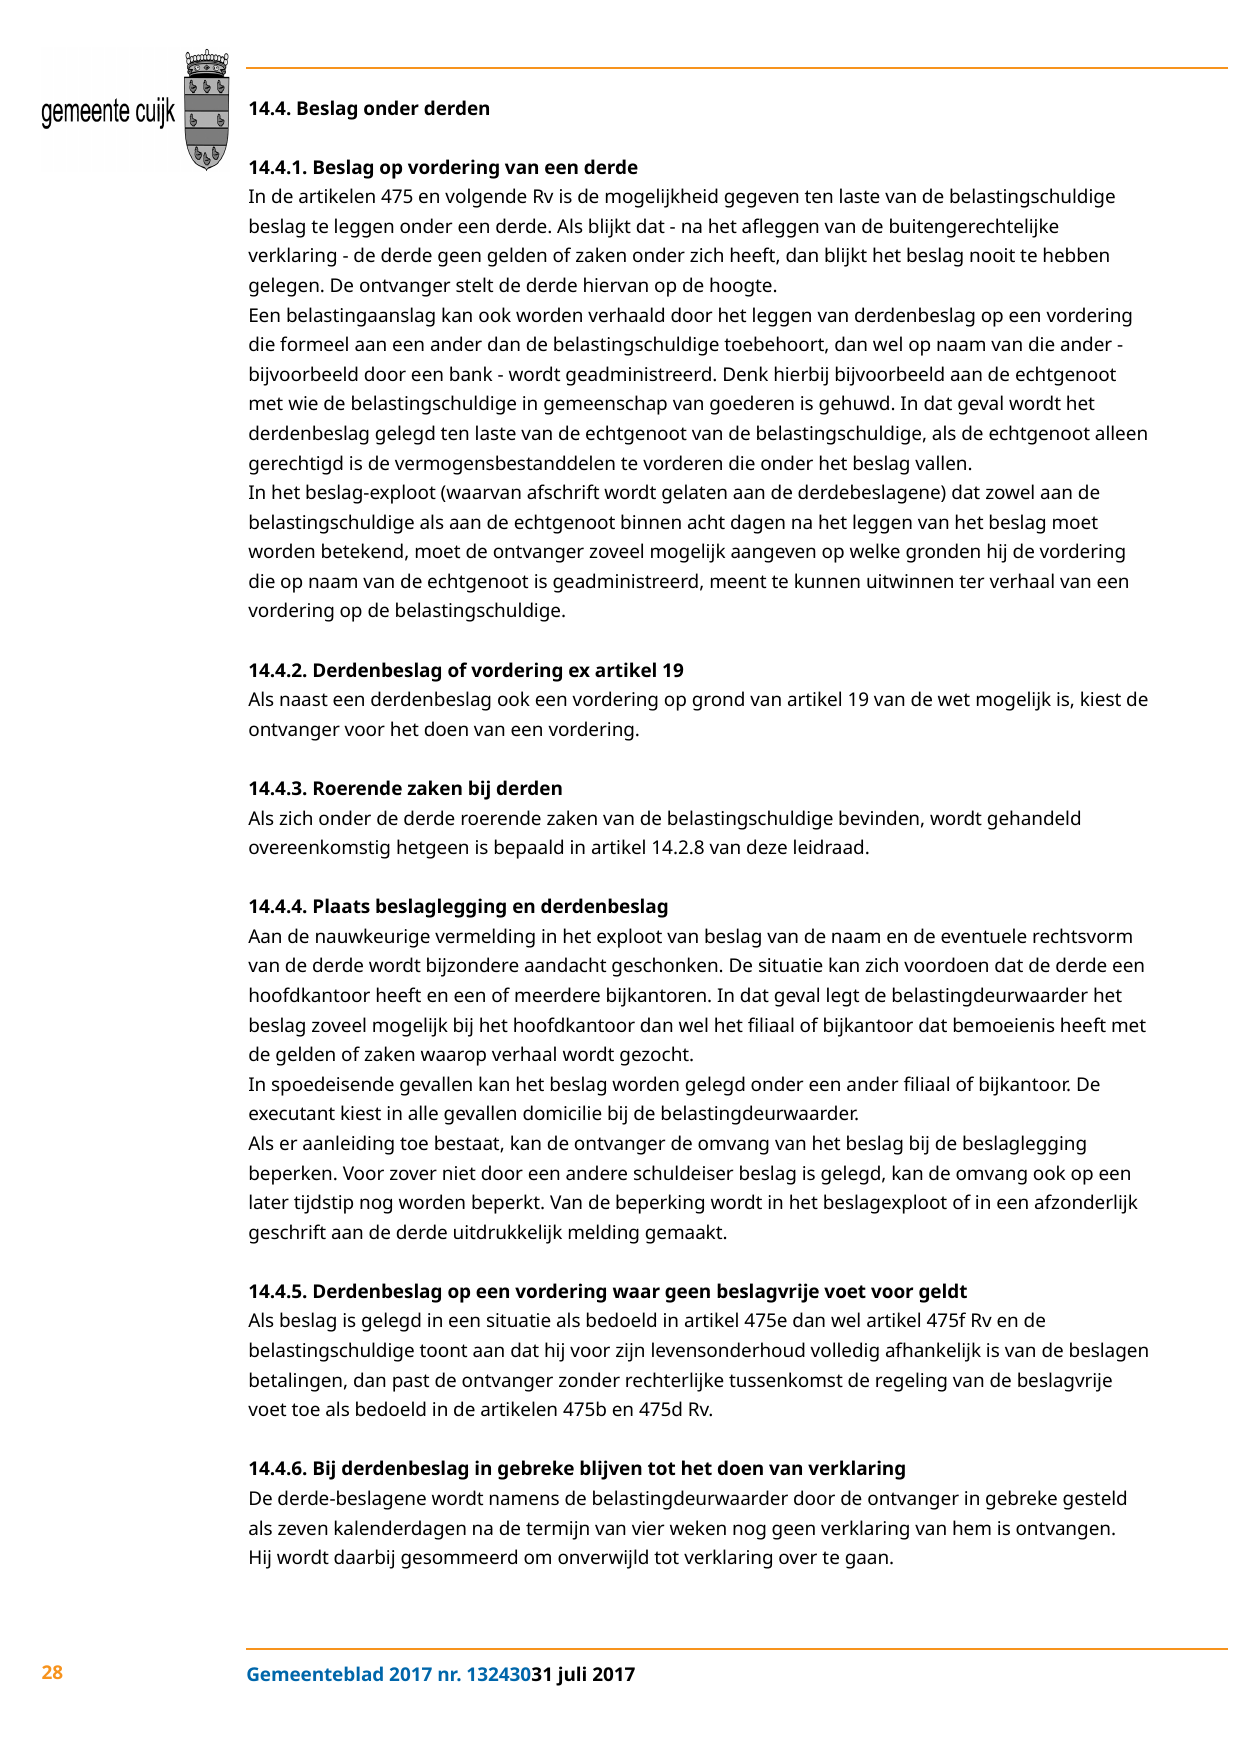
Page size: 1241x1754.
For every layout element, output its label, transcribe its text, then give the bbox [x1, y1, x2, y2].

text Als naast een derdenbeslag ook een vordering op grond van artikel 19 van de wet mogelijk is, kiest de ontvanger voor het doen van een vordering. [248, 686, 1152, 742]
text In het beslag-exploot (waarvan afschrift wordt gelaten aan de derdebeslagene) dat zowel aan de belastingschuldige als aan de echtgenoot binnen acht dagen na het leggen van het beslag moet worden betekend, moet de ontvanger zoveel mogelijk aangeven op welke gronden hij de vordering die op naam van de echtgenoot is geadministreerd, meent te kunnen uitwinnen ter verhaal van een vordering op de belastingschuldige. [248, 479, 1152, 623]
text Als zich onder de derde roerende zaken van de belastingschuldige bevinden, wordt gehandeld overeenkomstig hetgeen is bepaald in artikel 14.2.8 van deze leidraad. [248, 805, 1152, 860]
text Als beslag is gelegd in een situatie als bedoeld in artikel 475e dan wel artikel 475f Rv en de belastingschuldige toont aan dat hij voor zijn levensonderhoud volledig afhankelijk is van de beslagen betalingen, dan past de ontvanger zonder rechterlijke tussenkomst de regeling van de beslagvrije voet toe als bedoeld in de artikelen 475b en 475d Rv. [248, 1308, 1152, 1422]
text Hij wordt daarbij gesommeerd om onverwijld tot verklaring over te gaan. [248, 1544, 1152, 1570]
text In de artikelen 475 en volgende Rv is de mogelijkheid gegeven ten laste van de belastingschuldige beslag te leggen onder een derde. Als blijkt dat - na het afleggen van de buitengerechtelijke verklaring - de derde geen gelden of zaken onder zich heeft, dan blijkt het beslag nooit te hebben gelegen. De ontvanger stelt de derde hiervan op de hoogte. [248, 183, 1152, 298]
text 14.4.5. Derdenbeslag op een vordering waar geen beslagvrije voet voor geldt [248, 1278, 1152, 1304]
text In spoedeisende gevallen kan het beslag worden gelegd onder een ander filiaal of bijkantoor. De executant kiest in alle gevallen domicilie bij de belastingdeurwaarder. [248, 1071, 1152, 1126]
text De derde-beslagene wordt namens de belastingdeurwaarder door de ontvanger in gebreke gesteld als zeven kalenderdagen na de termijn van vier weken nog geen verklaring van hem is ontvangen. [248, 1485, 1152, 1541]
text Een belastingaanslag kan ook worden verhaald door het leggen van derdenbeslag op een vordering die formeel aan een ander dan de belastingschuldige toebehoort, dan wel op naam van die ander - bijvoorbeeld door een bank - wordt geadministreerd. Denk hierbij bijvoorbeeld aan de echtgenoot met wie de belastingschuldige in gemeenschap van goederen is gehuwd. In dat geval wordt het derdenbeslag gelegd ten laste van de echtgenoot van de belastingschuldige, als de echtgenoot alleen gerechtigd is de vermogensbestanddelen te vorderen die onder het beslag vallen. [248, 302, 1152, 476]
text Aan de nauwkeurige vermelding in het exploot van beslag van de naam en de eventuele rechtsvorm van de derde wordt bijzondere aandacht geschonken. De situatie kan zich voordoen dat de derde een hoofdkantoor heeft en een of meerdere bijkantoren. In dat geval legt de belastingdeurwaarder het beslag zoveel mogelijk bij het hoofdkantoor dan wel het filiaal of bijkantoor dat bemoeienis heeft met de gelden of zaken waarop verhaal wordt gezocht. [248, 923, 1152, 1067]
text 14.4. Beslag onder derden [248, 95, 1152, 121]
text 14.4.3. Roerende zaken bij derden [248, 775, 1152, 801]
picture [41, 47, 231, 172]
text 14.4.1. Beslag op vordering van een derde [248, 154, 1152, 180]
text Als er aanleiding toe bestaat, kan de ontvanger de omvang van het beslag bij de beslaglegging beperken. Voor zover niet door een andere schuldeiser beslag is gelegd, kan de omvang ook op een later tijdstip nog worden beperkt. Van de beperking wordt in het beslagexploot of in een afzonderlijk geschrift aan de derde uitdrukkelijk melding gemaakt. [248, 1130, 1152, 1245]
text 14.4.4. Plaats beslaglegging en derdenbeslag [248, 893, 1152, 919]
text 14.4.2. Derdenbeslag of vordering ex artikel 19 [248, 657, 1152, 683]
text 14.4.6. Bij derdenbeslag in gebreke blijven tot het doen van verklaring [248, 1456, 1152, 1481]
